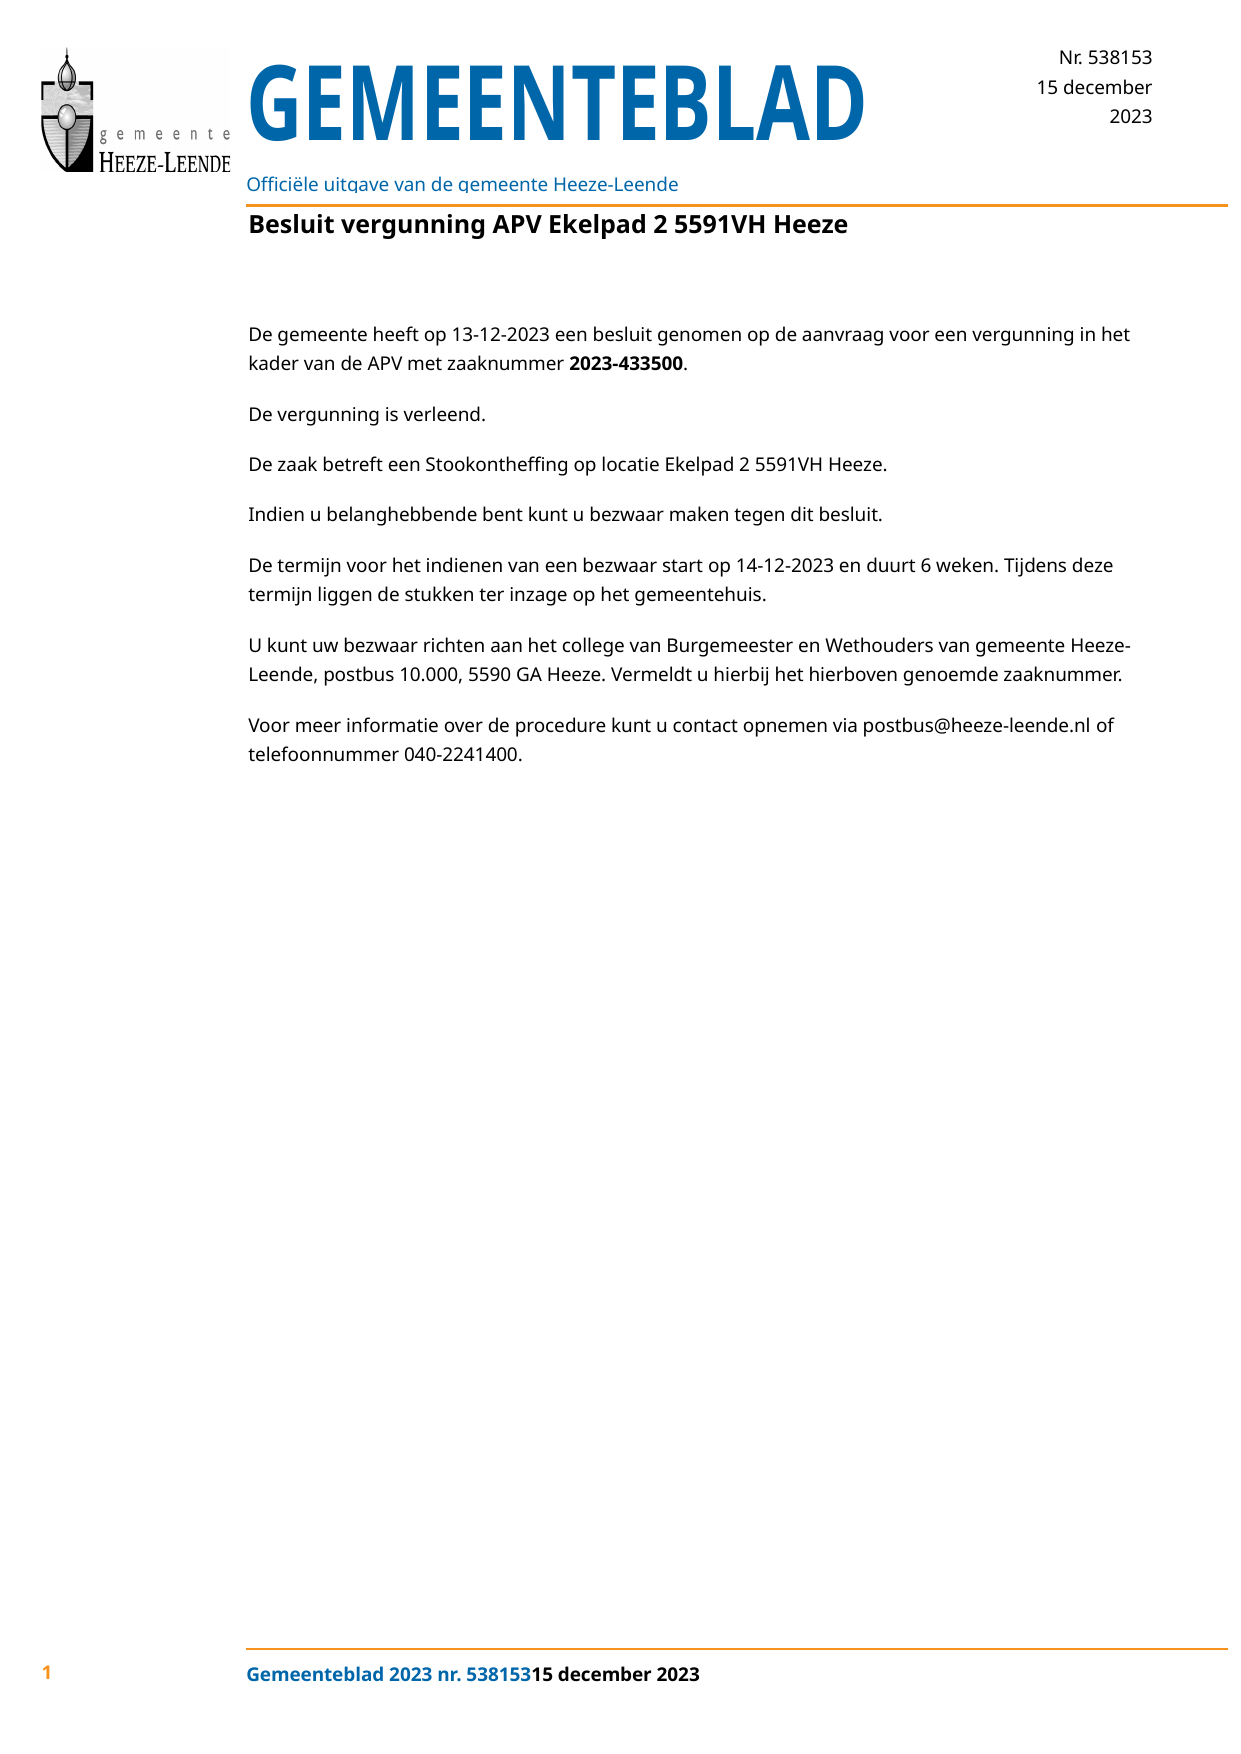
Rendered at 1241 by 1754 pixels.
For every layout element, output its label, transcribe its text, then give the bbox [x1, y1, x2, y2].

text De zaak betreft een Stookontheffing op locatie Ekelpad 2 5591VH Heeze. [248, 451, 1152, 477]
text U kunt uw bezwaar richten aan het college van Burgemeester en Wethouders van gemeente Heeze-Leende, postbus 10.000, 5590 GA Heeze. Vermeldt u hierbij het hierboven genoemde zaaknummer. [248, 632, 1152, 687]
text Indien u belanghebbende bent kunt u bezwaar maken tegen dit besluit. [248, 502, 1152, 527]
text Besluit vergunning APV Ekelpad 2 5591VH Heeze [248, 207, 1152, 241]
text Voor meer informatie over de procedure kunt u contact opnemen via postbus@heeze-leende.nl of telefoonnummer 040-2241400. [248, 712, 1152, 767]
text De vergunning is verleend. [248, 401, 1152, 426]
text De gemeente heeft op 13-12-2023 een besluit genomen op de aanvraag voor een vergunning in het kader van de APV met zaaknummer 2023-433500. [248, 321, 1152, 376]
text De termijn voor het indienen van een bezwaar start op 14-12-2023 en duurt 6 weken. Tijdens deze termijn liggen de stukken ter inzage op het gemeentehuis. [248, 552, 1152, 607]
picture [41, 47, 231, 172]
